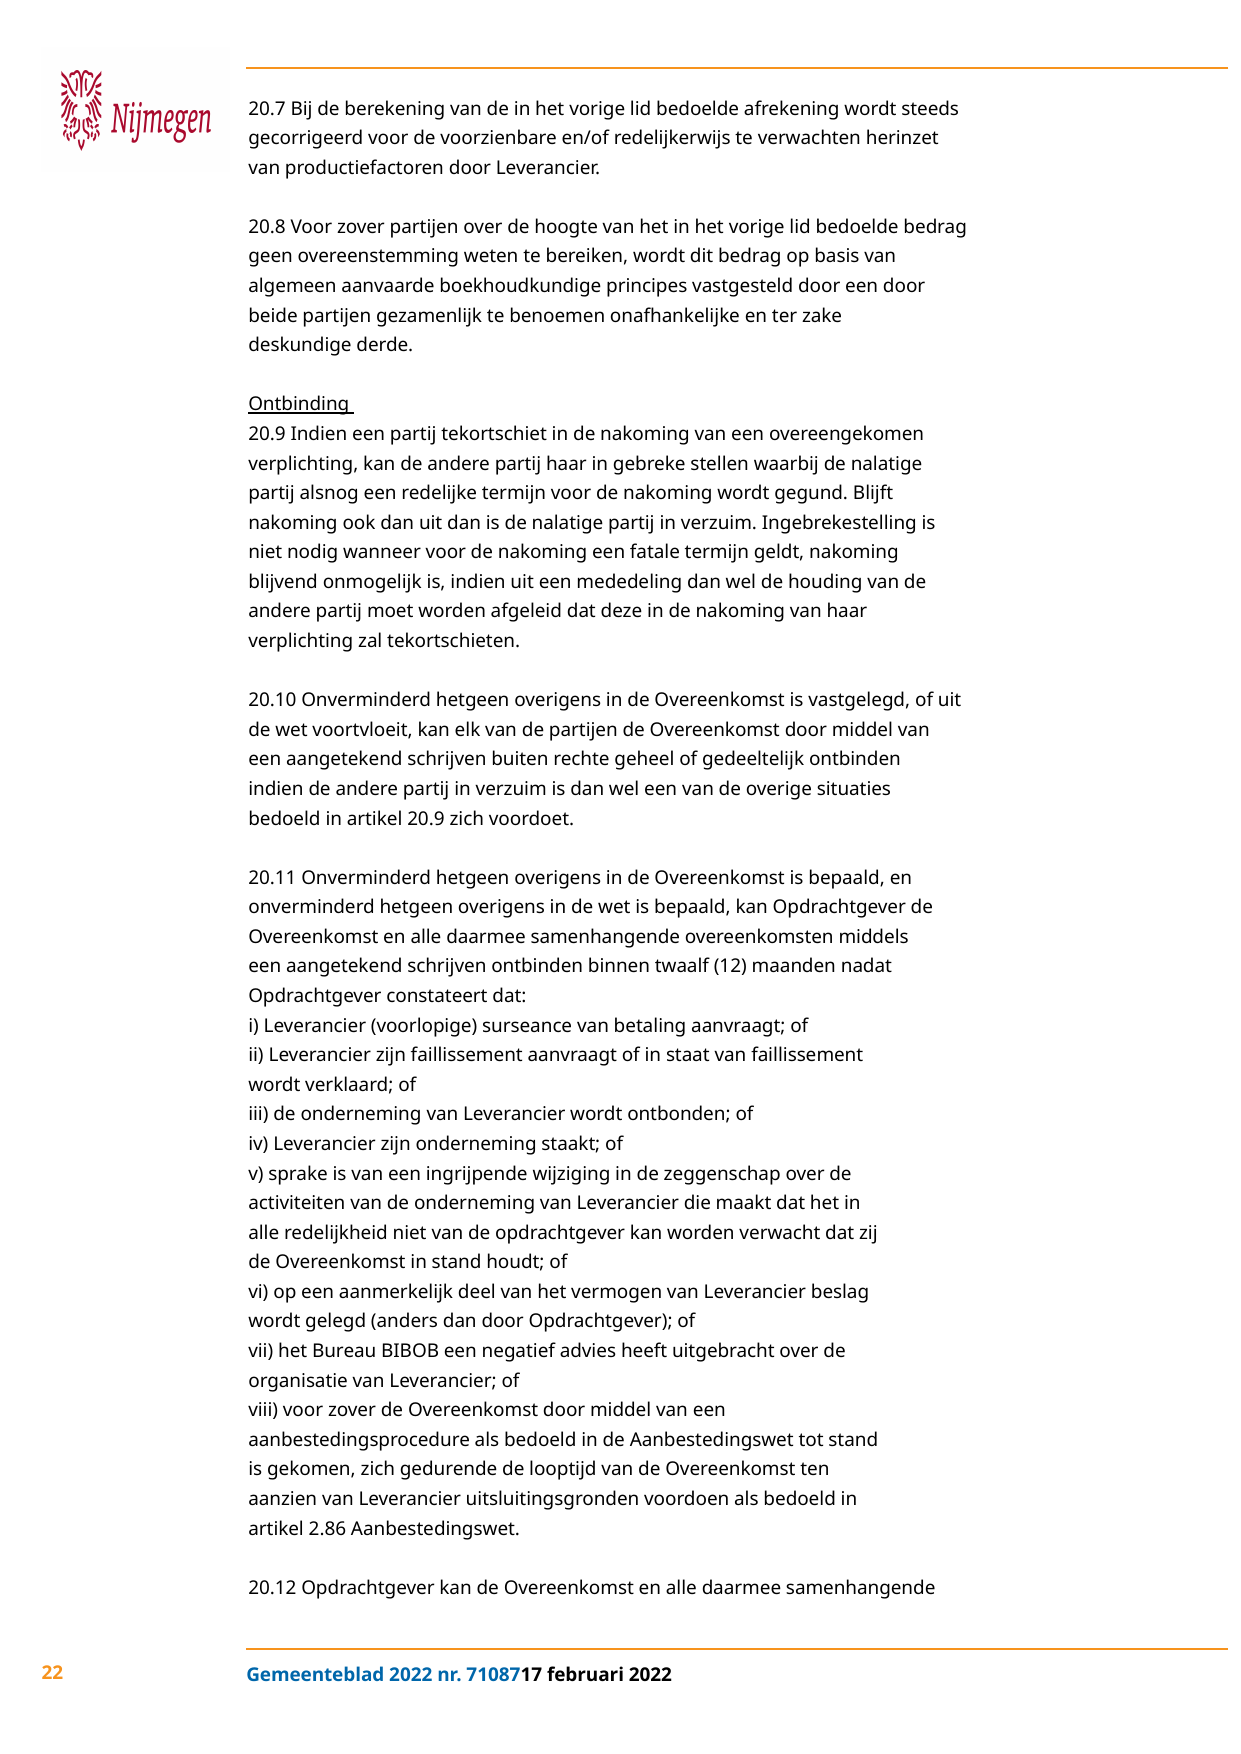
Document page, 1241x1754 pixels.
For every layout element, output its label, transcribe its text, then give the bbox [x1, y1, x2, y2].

text is gekomen, zich gedurende de looptijd van de Overeenkomst ten [248, 1456, 1152, 1481]
picture [41, 47, 231, 172]
text Opdrachtgever constateert dat: [248, 982, 1152, 1008]
text onverminderd hetgeen overigens in de wet is bepaald, kan Opdrachtgever de [248, 893, 1152, 919]
text wordt verklaard; of [248, 1071, 1152, 1097]
text nakoming ook dan uit dan is de nalatige partij in verzuim. Ingebrekestelling is [248, 509, 1152, 535]
text de wet voortvloeit, kan elk van de partijen de Overeenkomst door middel van [248, 716, 1152, 742]
text alle redelijkheid niet van de opdrachtgever kan worden verwacht dat zij [248, 1219, 1152, 1245]
text deskundige derde. [248, 331, 1152, 357]
text verplichting zal tekortschieten. [248, 627, 1152, 653]
text ii) Leverancier zijn faillissement aanvraagt of in staat van faillissement [248, 1041, 1152, 1067]
text gecorrigeerd voor de voorzienbare en/of redelijkerwijs te verwachten herinzet [248, 124, 1152, 150]
text vi) op een aanmerkelijk deel van het vermogen van Leverancier beslag [248, 1278, 1152, 1304]
text niet nodig wanneer voor de nakoming een fatale termijn geldt, nakoming [248, 538, 1152, 564]
text algemeen aanvaarde boekhoudkundige principes vastgesteld door een door [248, 272, 1152, 298]
text iii) de onderneming van Leverancier wordt ontbonden; of [248, 1101, 1152, 1126]
text 20.11 Onverminderd hetgeen overigens in de Overeenkomst is bepaald, en [248, 864, 1152, 890]
text andere partij moet worden afgeleid dat deze in de nakoming van haar [248, 598, 1152, 623]
text 20.10 Onverminderd hetgeen overigens in de Overeenkomst is vastgelegd, of uit [248, 686, 1152, 712]
text wordt gelegd (anders dan door Opdrachtgever); of [248, 1308, 1152, 1333]
text blijvend onmogelijk is, indien uit een mededeling dan wel de houding van de [248, 568, 1152, 594]
text 20.12 Opdrachtgever kan de Overeenkomst en alle daarmee samenhangende [248, 1574, 1152, 1600]
text aanbestedingsprocedure als bedoeld in de Aanbestedingswet tot stand [248, 1426, 1152, 1452]
text verplichting, kan de andere partij haar in gebreke stellen waarbij de nalatige [248, 450, 1152, 476]
text beide partijen gezamenlijk te benoemen onafhankelijke en ter zake [248, 302, 1152, 328]
text vii) het Bureau BIBOB een negatief advies heeft uitgebracht over de [248, 1337, 1152, 1363]
text viii) voor zover de Overeenkomst door middel van een [248, 1396, 1152, 1422]
text van productiefactoren door Leverancier. [248, 154, 1152, 180]
text indien de andere partij in verzuim is dan wel een van de overige situaties [248, 775, 1152, 801]
text 20.8 Voor zover partijen over de hoogte van het in het vorige lid bedoelde bedrag [248, 213, 1152, 239]
text v) sprake is van een ingrijpende wijziging in de zeggenschap over de [248, 1160, 1152, 1186]
text een aangetekend schrijven ontbinden binnen twaalf (12) maanden nadat [248, 953, 1152, 978]
text Ontbinding [248, 391, 1152, 416]
text 20.7 Bij de berekening van de in het vorige lid bedoelde afrekening wordt steeds [248, 95, 1152, 121]
text iv) Leverancier zijn onderneming staakt; of [248, 1130, 1152, 1156]
text artikel 2.86 Aanbestedingswet. [248, 1515, 1152, 1541]
text activiteiten van de onderneming van Leverancier die maakt dat het in [248, 1189, 1152, 1215]
text i) Leverancier (voorlopige) surseance van betaling aanvraagt; of [248, 1012, 1152, 1038]
text bedoeld in artikel 20.9 zich voordoet. [248, 805, 1152, 831]
text Overeenkomst en alle daarmee samenhangende overeenkomsten middels [248, 923, 1152, 949]
text 20.9 Indien een partij tekortschiet in de nakoming van een overeengekomen [248, 420, 1152, 446]
text geen overeenstemming weten te bereiken, wordt dit bedrag op basis van [248, 243, 1152, 268]
text de Overeenkomst in stand houdt; of [248, 1248, 1152, 1274]
text organisatie van Leverancier; of [248, 1367, 1152, 1393]
text partij alsnog een redelijke termijn voor de nakoming wordt gegund. Blijft [248, 479, 1152, 505]
text aanzien van Leverancier uitsluitingsgronden voordoen als bedoeld in [248, 1485, 1152, 1511]
text een aangetekend schrijven buiten rechte geheel of gedeeltelijk ontbinden [248, 746, 1152, 771]
